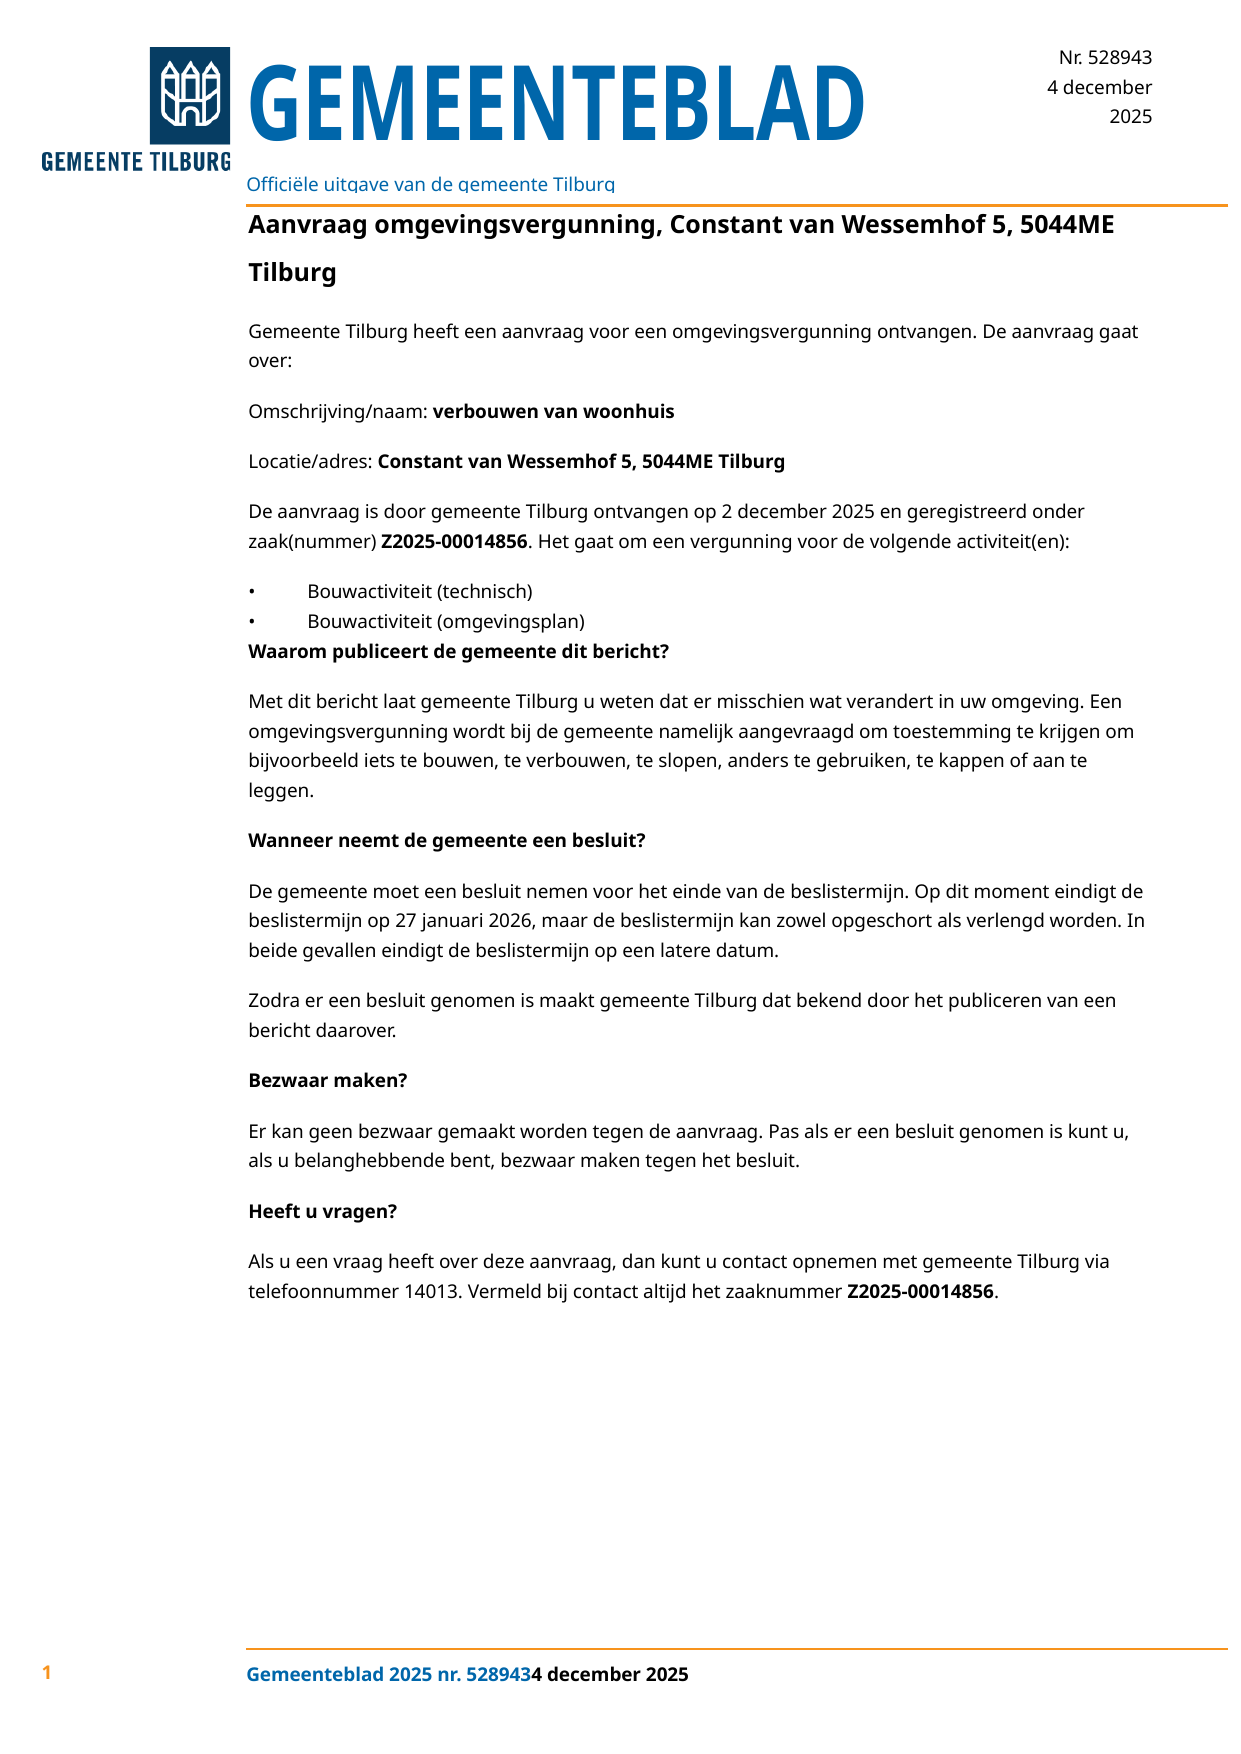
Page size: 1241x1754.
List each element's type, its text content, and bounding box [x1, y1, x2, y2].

text Bezwaar maken? [248, 1067, 1152, 1093]
text De aanvraag is door gemeente Tilburg ontvangen op 2 december 2025 en geregistreerd onder zaak(nummer) Z2025-00014856. Het gaat om een vergunning voor de volgende activiteit(en): [248, 499, 1152, 554]
list Bouwactiviteit (omgevingsplan) [248, 608, 1152, 634]
text Waarom publiceert de gemeente dit bericht? [248, 638, 1152, 664]
text De gemeente moet een besluit nemen voor het einde van de beslistermijn. Op dit moment eindigt de beslistermijn op 27 januari 2026, maar de beslistermijn kan zowel opgeschort als verlengd worden. In beide gevallen eindigt de beslistermijn op een latere datum. [248, 878, 1152, 963]
text Zodra er een besluit genomen is maakt gemeente Tilburg dat bekend door het publiceren van een bericht daarover. [248, 987, 1152, 1043]
text Gemeente Tilburg heeft een aanvraag voor een omgevingsvergunning ontvangen. De aanvraag gaat over: [248, 318, 1152, 373]
picture [41, 47, 231, 172]
text Locatie/adres: Constant van Wessemhof 5, 5044ME Tilburg [248, 448, 1152, 474]
list Bouwactiviteit (technisch) [248, 579, 1152, 604]
text Omschrijving/naam: verbouwen van woonhuis [248, 398, 1152, 424]
text Met dit bericht laat gemeente Tilburg u weten dat er misschien wat verandert in uw omgeving. Een omgevingsvergunning wordt bij de gemeente namelijk aangevraagd om toestemming te krijgen om bijvoorbeeld iets te bouwen, te verbouwen, te slopen, anders te gebruiken, te kappen of aan te leggen. [248, 688, 1152, 803]
text Er kan geen bezwaar gemaakt worden tegen de aanvraag. Pas als er een besluit genomen is kunt u, als u belanghebbende bent, bezwaar maken tegen het besluit. [248, 1118, 1152, 1173]
text Aanvraag omgevingsvergunning, Constant van Wessemhof 5, 5044ME Tilburg [248, 207, 1152, 288]
text Wanneer neemt de gemeente een besluit? [248, 827, 1152, 853]
text Als u een vraag heeft over deze aanvraag, dan kunt u contact opnemen met gemeente Tilburg via telefoonnummer 14013. Vermeld bij contact altijd het zaaknummer Z2025-00014856. [248, 1248, 1152, 1304]
text Heeft u vragen? [248, 1198, 1152, 1224]
